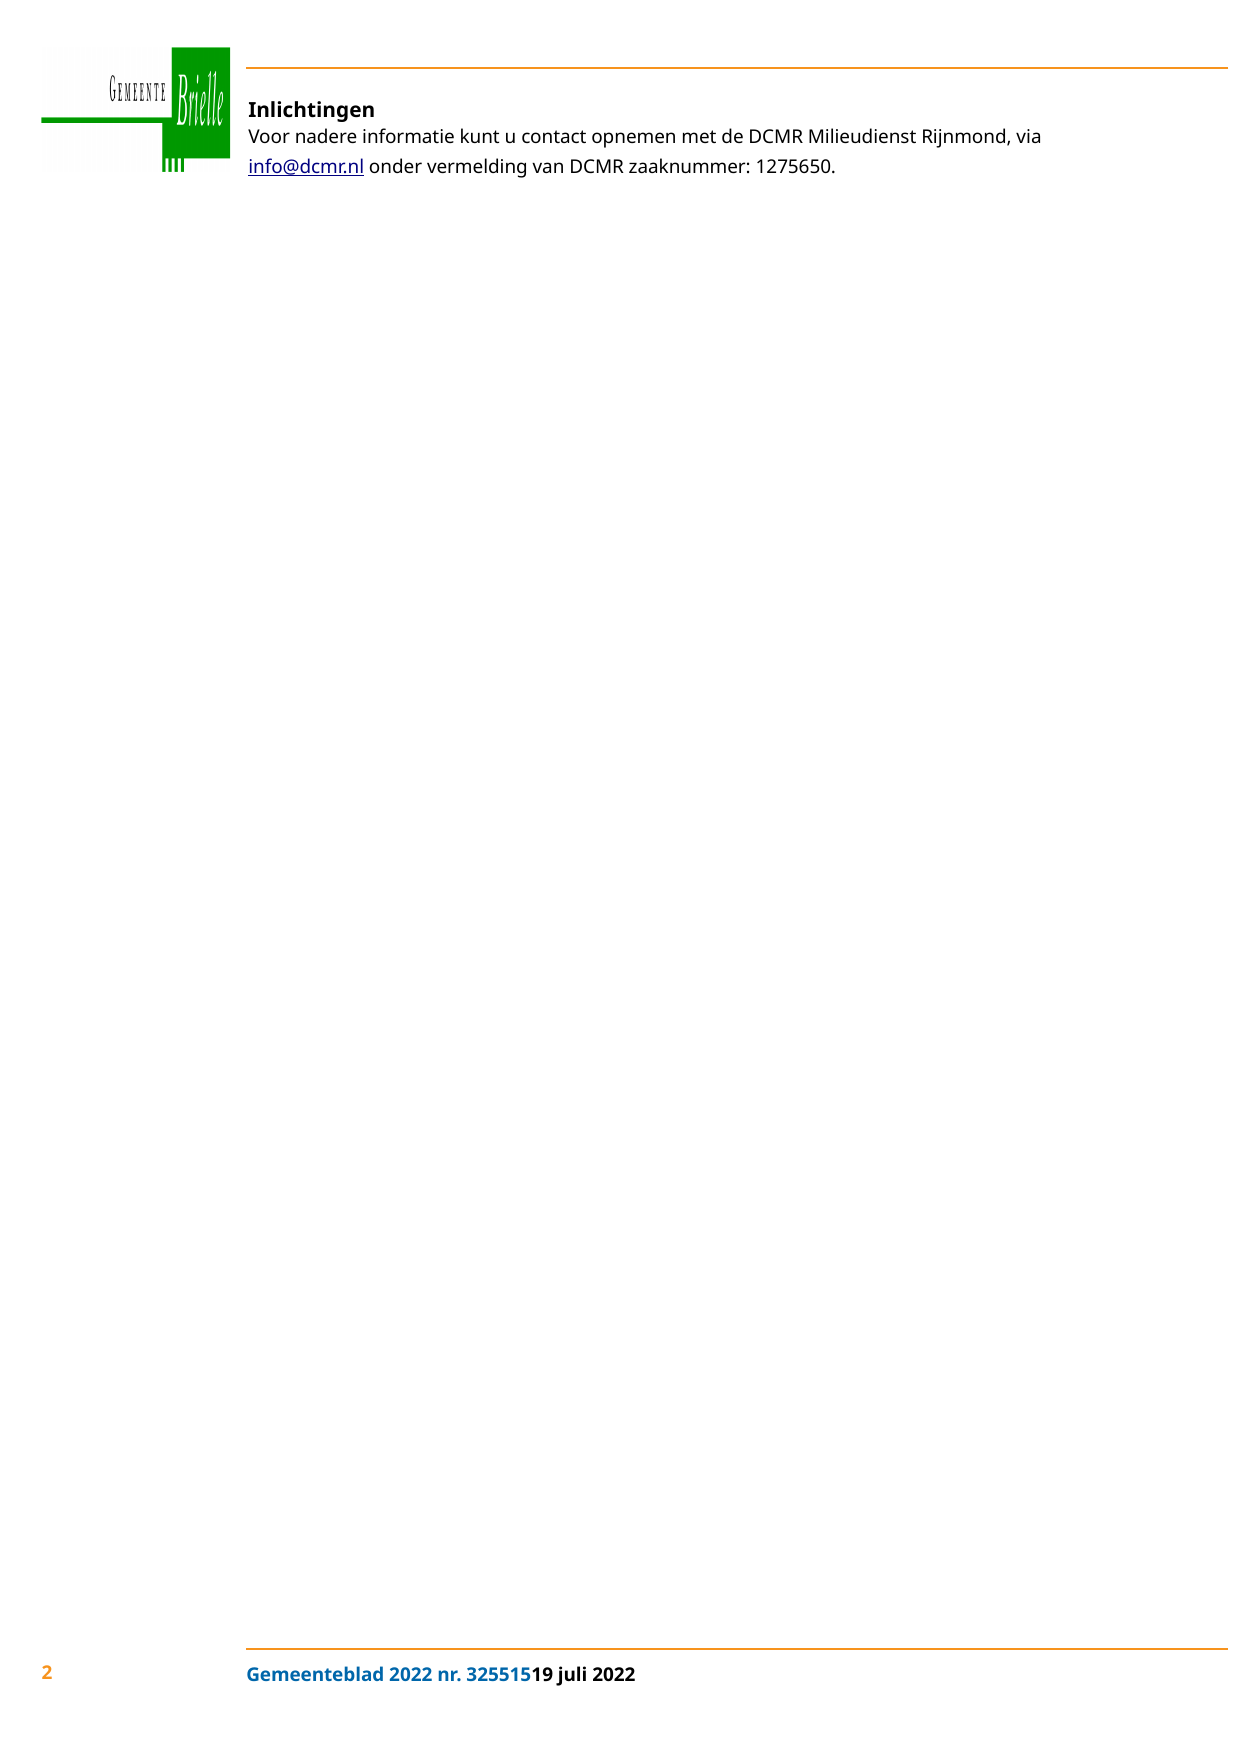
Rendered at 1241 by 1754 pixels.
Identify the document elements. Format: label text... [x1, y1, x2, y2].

text Voor nadere informatie kunt u contact opnemen met de DCMR Milieudienst Rijnmond, via info@dcmr.nl onder vermelding van DCMR zaaknummer: 1275650. [248, 123, 1152, 178]
picture [41, 47, 231, 172]
text Inlichtingen [248, 95, 1152, 123]
